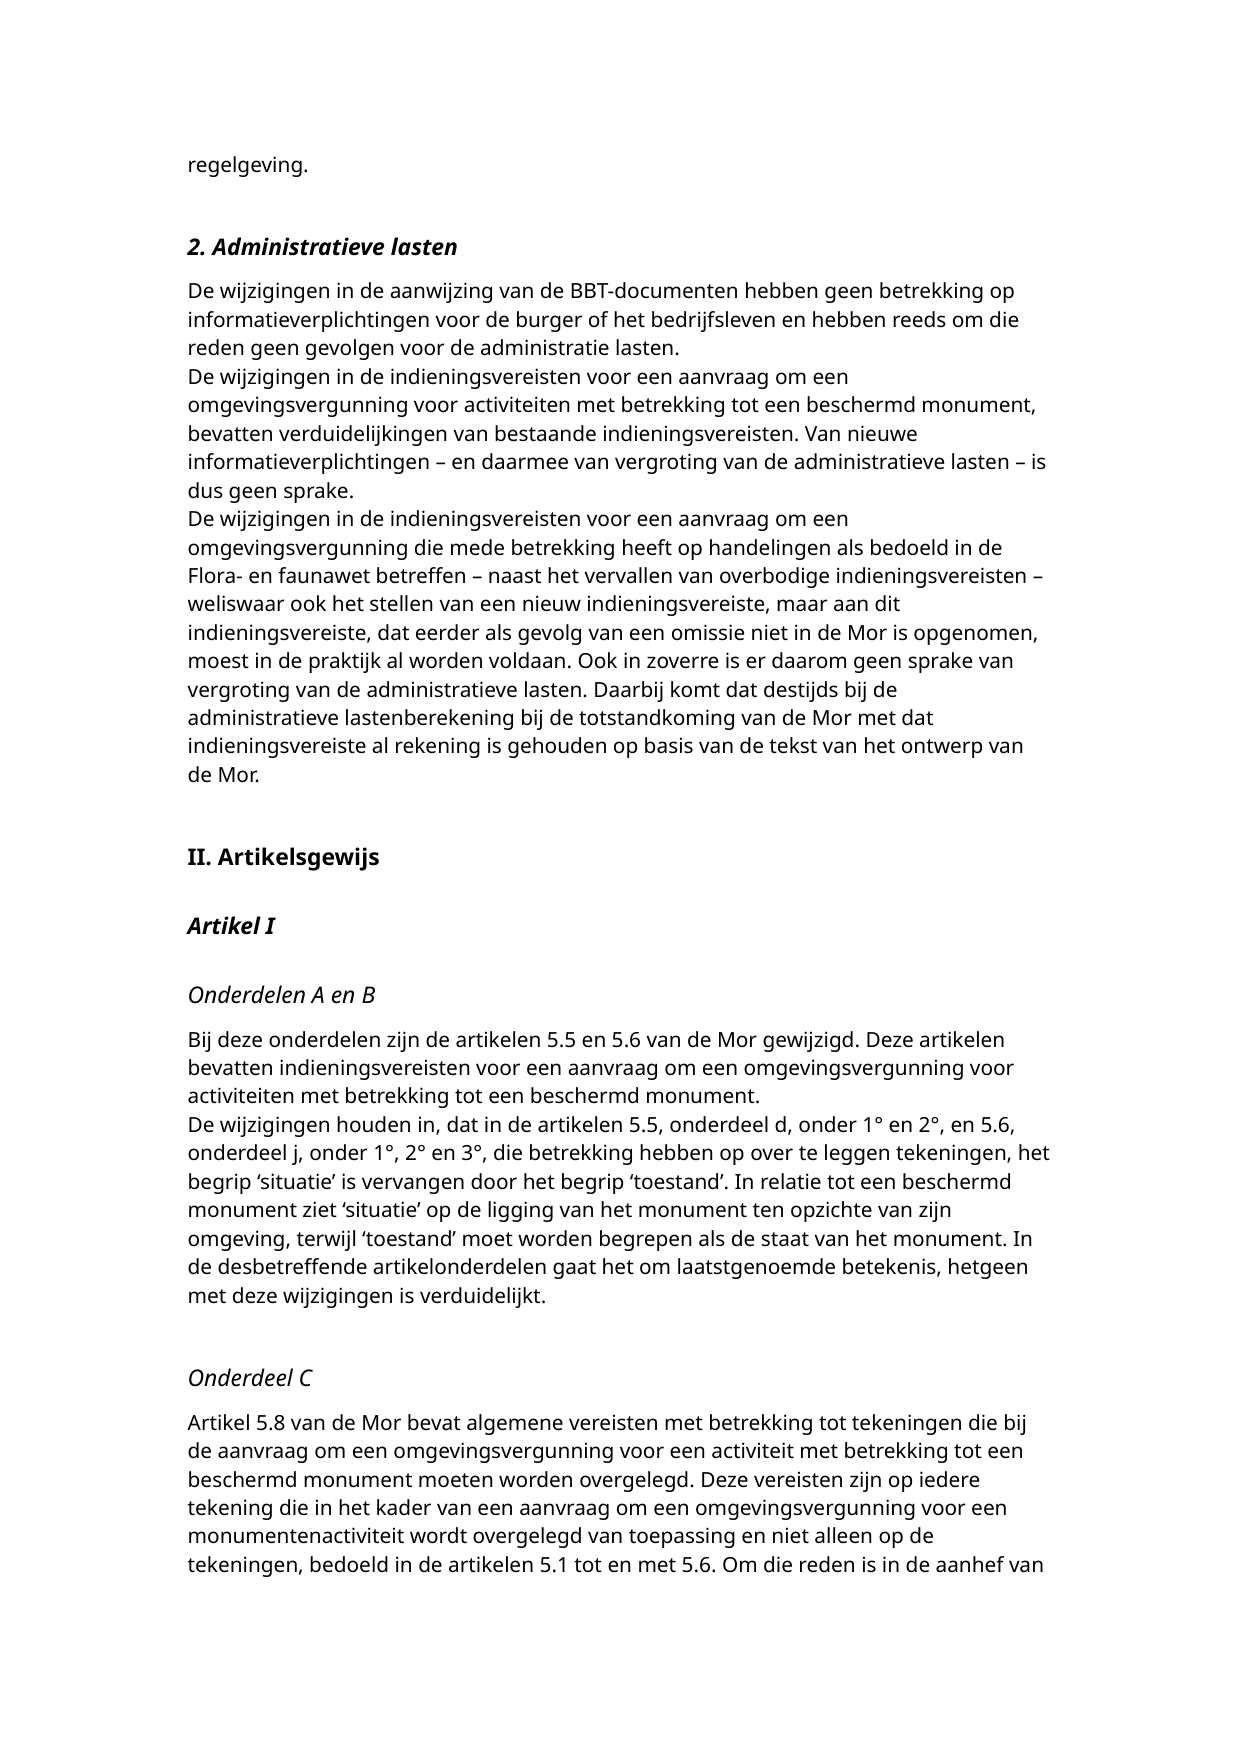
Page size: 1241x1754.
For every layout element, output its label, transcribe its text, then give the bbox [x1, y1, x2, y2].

subtitle Onderdeel C [187, 1362, 1053, 1393]
text Bij deze onderdelen zijn de artikelen 5.5 en 5.6 van de Mor gewijzigd. Deze artikelen bevatten indieningsvereisten voor een aanvraag om een omgevingsvergunning voor activiteiten met betrekking tot een beschermd monument. [187, 1025, 1053, 1110]
subtitle 2. Administratieve lasten [187, 230, 1053, 262]
text Artikel 5.8 van de Mor bevat algemene vereisten met betrekking tot tekeningen die bij de aanvraag om een omgevingsvergunning voor een activiteit met betrekking tot een beschermd monument moeten worden overgelegd. Deze vereisten zijn op iedere tekening die in het kader van een aanvraag om een omgevingsvergunning voor een monumentenactiviteit wordt overgelegd van toepassing en niet alleen op de tekeningen, bedoeld in de artikelen 5.1 tot en met 5.6. Om die reden is in de aanhef van [187, 1408, 1053, 1578]
subtitle II. Artikelsgewijs [187, 841, 1053, 872]
text De wijzigingen in de indieningsvereisten voor een aanvraag om een omgevingsvergunning die mede betrekking heeft op handelingen als bedoeld in de Flora- en faunawet betreffen – naast het vervallen van overbodige indieningsvereisten – weliswaar ook het stellen van een nieuw indieningsvereiste, maar aan dit indieningsvereiste, dat eerder als gevolg van een omissie niet in de Mor is opgenomen, moest in de praktijk al worden voldaan. Ook in zoverre is er daarom geen sprake van vergroting van de administratieve lasten. Daarbij komt dat destijds bij de administratieve lastenberekening bij de totstandkoming van de Mor met dat indieningsvereiste al rekening is gehouden op basis van de tekst van het ontwerp van de Mor. [187, 504, 1053, 788]
text De wijzigingen houden in, dat in de artikelen 5.5, onderdeel d, onder 1° en 2°, en 5.6, onderdeel j, onder 1°, 2° en 3°, die betrekking hebben op over te leggen tekeningen, het begrip ‘situatie’ is vervangen door het begrip ‘toestand’. In relatie tot een beschermd monument ziet ‘situatie’ op de ligging van het monument ten opzichte van zijn omgeving, terwijl ‘toestand’ moet worden begrepen als de staat van het monument. In de desbetreffende artikelonderdelen gaat het om laatstgenoemde betekenis, hetgeen met deze wijzigingen is verduidelijkt. [187, 1110, 1053, 1309]
text De wijzigingen in de aanwijzing van de BBT-documenten hebben geen betrekking op informatieverplichtingen voor de burger of het bedrijfsleven en hebben reeds om die reden geen gevolgen voor de administratie lasten. [187, 277, 1053, 362]
subtitle Onderdelen A en B [187, 978, 1053, 1010]
subtitle Artikel I [187, 910, 1053, 941]
text De wijzigingen in de indieningsvereisten voor een aanvraag om een omgevingsvergunning voor activiteiten met betrekking tot een beschermd monument, bevatten verduidelijkingen van bestaande indieningsvereisten. Van nieuwe informatieverplichtingen – en daarmee van vergroting van de administratieve lasten – is dus geen sprake. [187, 362, 1053, 504]
text regelgeving. [187, 150, 1053, 178]
